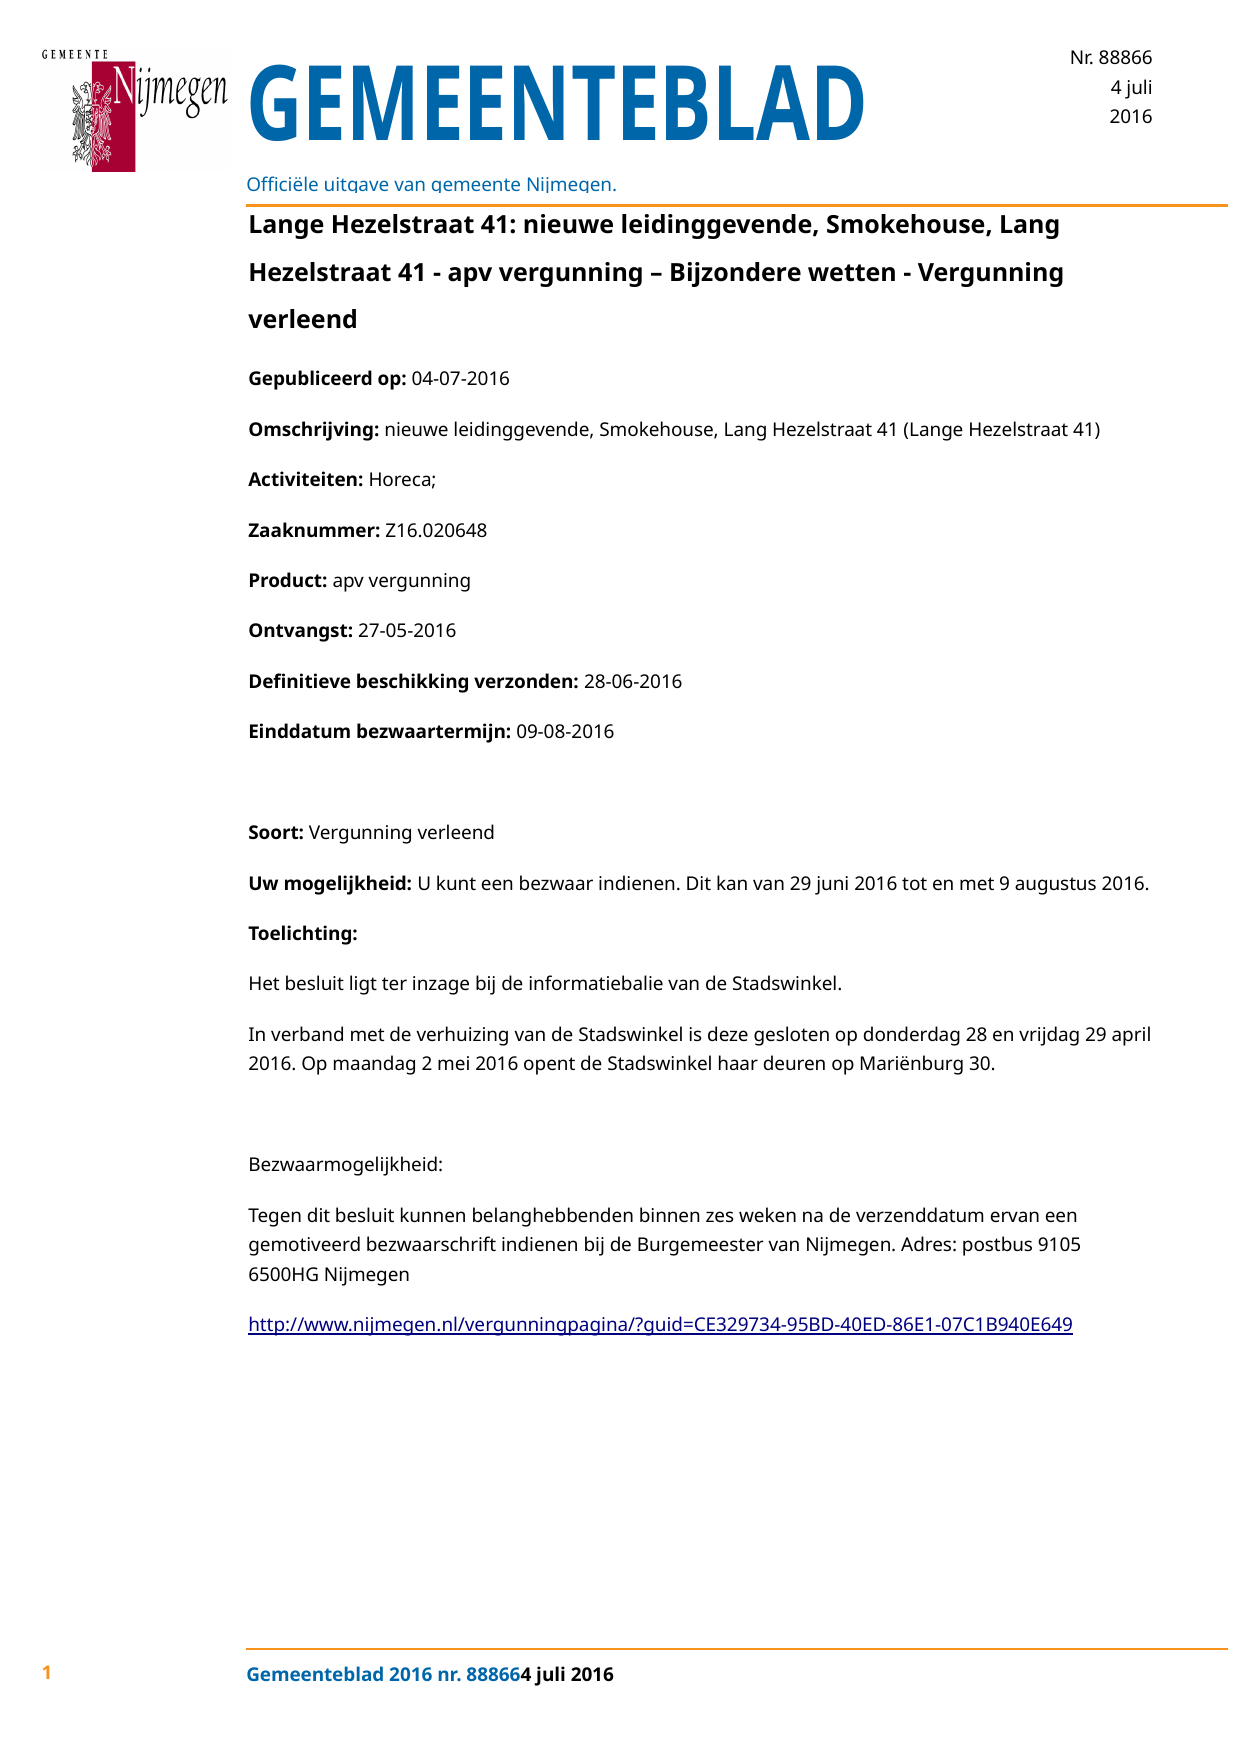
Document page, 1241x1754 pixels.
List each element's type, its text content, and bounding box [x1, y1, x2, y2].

text Definitieve beschikking verzonden: 28-06-2016 [248, 668, 1152, 694]
text http://www.nijmegen.nl/vergunningpagina/?guid=CE329734-95BD-40ED-86E1-07C1B940E649 [248, 1311, 1152, 1337]
text Zaaknummer: Z16.020648 [248, 517, 1152, 542]
text Het besluit ligt ter inzage bij de informatiebalie van de Stadswinkel. [248, 971, 1152, 996]
text Soort: Vergunning verleend [248, 819, 1152, 845]
text Activiteiten: Horeca; [248, 466, 1152, 492]
text Ontvangst: 27-05-2016 [248, 618, 1152, 643]
text Gepubliceerd op: 04-07-2016 [248, 366, 1152, 391]
text Product: apv vergunning [248, 567, 1152, 593]
text Einddatum bezwaartermijn: 09-08-2016 [248, 718, 1152, 744]
picture [41, 47, 231, 172]
text Uw mogelijkheid: U kunt een bezwaar indienen. Dit kan van 29 juni 2016 tot en met 9 augustus 2016. [248, 870, 1152, 895]
text Toelichting: [248, 920, 1152, 946]
text Lange Hezelstraat 41: nieuwe leidinggevende, Smokehouse, Lang Hezelstraat 41 - apv vergunning – Bijzondere wetten - Vergunning verleend [248, 207, 1152, 336]
text Omschrijving: nieuwe leidinggevende, Smokehouse, Lang Hezelstraat 41 (Lange Hezelstraat 41) [248, 416, 1152, 442]
text Bezwaarmogelijkheid: [248, 1151, 1152, 1177]
text In verband met de verhuizing van de Stadswinkel is deze gesloten op donderdag 28 en vrijdag 29 april 2016. Op maandag 2 mei 2016 opent de Stadswinkel haar deuren op Mariënburg 30. [248, 1021, 1152, 1076]
text Tegen dit besluit kunnen belanghebbenden binnen zes weken na de verzenddatum ervan een gemotiveerd bezwaarschrift indienen bij de Burgemeester van Nijmegen. Adres: postbus 9105 6500HG Nijmegen [248, 1202, 1152, 1287]
